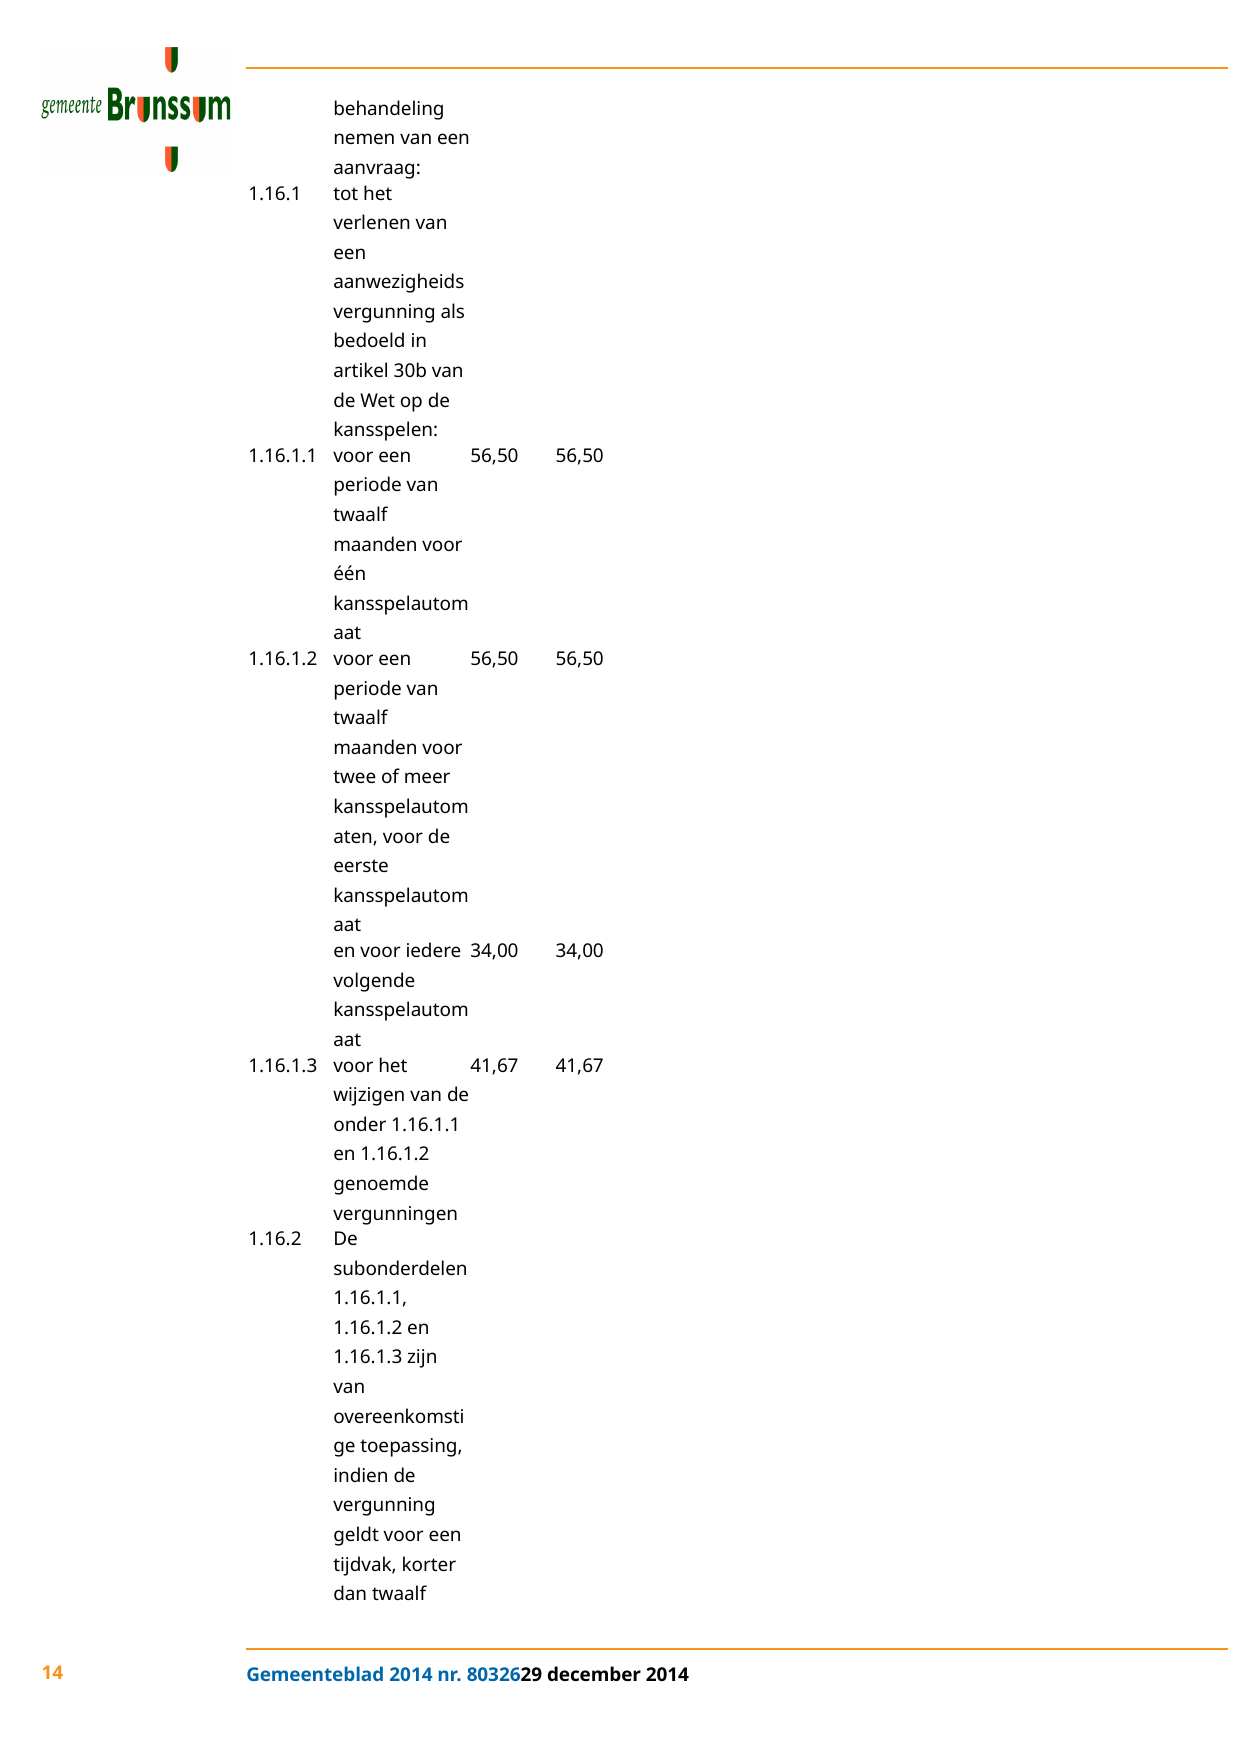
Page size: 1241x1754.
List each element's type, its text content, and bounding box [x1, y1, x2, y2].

table_cell behandeling nemen van een aanvraag: [333, 95, 470, 180]
table_cell De subonderdelen 1.16.1.1, 1.16.1.2 en 1.16.1.3 zijn van overeenkomstige toepassing, indien de vergunning geldt voor een tijdvak, korter dan twaalf [333, 1225, 470, 1606]
table_cell 41,67 [470, 1052, 555, 1225]
table_cell [248, 937, 333, 1052]
table_cell 34,00 [555, 937, 641, 1052]
table_cell [555, 180, 641, 442]
table_cell tot het verlenen van een aanwezigheidsvergunning als bedoeld in artikel 30b van de Wet op de kansspelen: [333, 180, 470, 442]
table_cell [555, 95, 641, 180]
table_cell 56,50 [470, 645, 555, 937]
table_cell 1.16.1 [248, 180, 333, 442]
table_cell 41,67 [555, 1052, 641, 1225]
table_cell voor het wijzigen van de onder 1.16.1.1 en 1.16.1.2 genoemde vergunningen [333, 1052, 470, 1225]
table_cell 56,50 [470, 442, 555, 645]
table_cell 1.16.1.2 [248, 645, 333, 937]
table_cell 1.16.1.1 [248, 442, 333, 645]
table_cell 34,00 [470, 937, 555, 1052]
table_cell [248, 95, 333, 180]
table_cell 1.16.2 [248, 1225, 333, 1606]
table_cell 56,50 [555, 442, 641, 645]
table_cell voor een periode van twaalf maanden voor twee of meer kansspelautomaten, voor de eerste kansspelautomaat [333, 645, 470, 937]
table_cell voor een periode van twaalf maanden voor één kansspelautomaat [333, 442, 470, 645]
picture [41, 47, 231, 172]
table_cell [470, 95, 555, 180]
table_cell [555, 1225, 641, 1606]
table_cell en voor iedere volgende kansspelautomaat [333, 937, 470, 1052]
table_cell 1.16.1.3 [248, 1052, 333, 1225]
table_cell [470, 1225, 555, 1606]
table_cell 56,50 [555, 645, 641, 937]
table_cell [470, 180, 555, 442]
